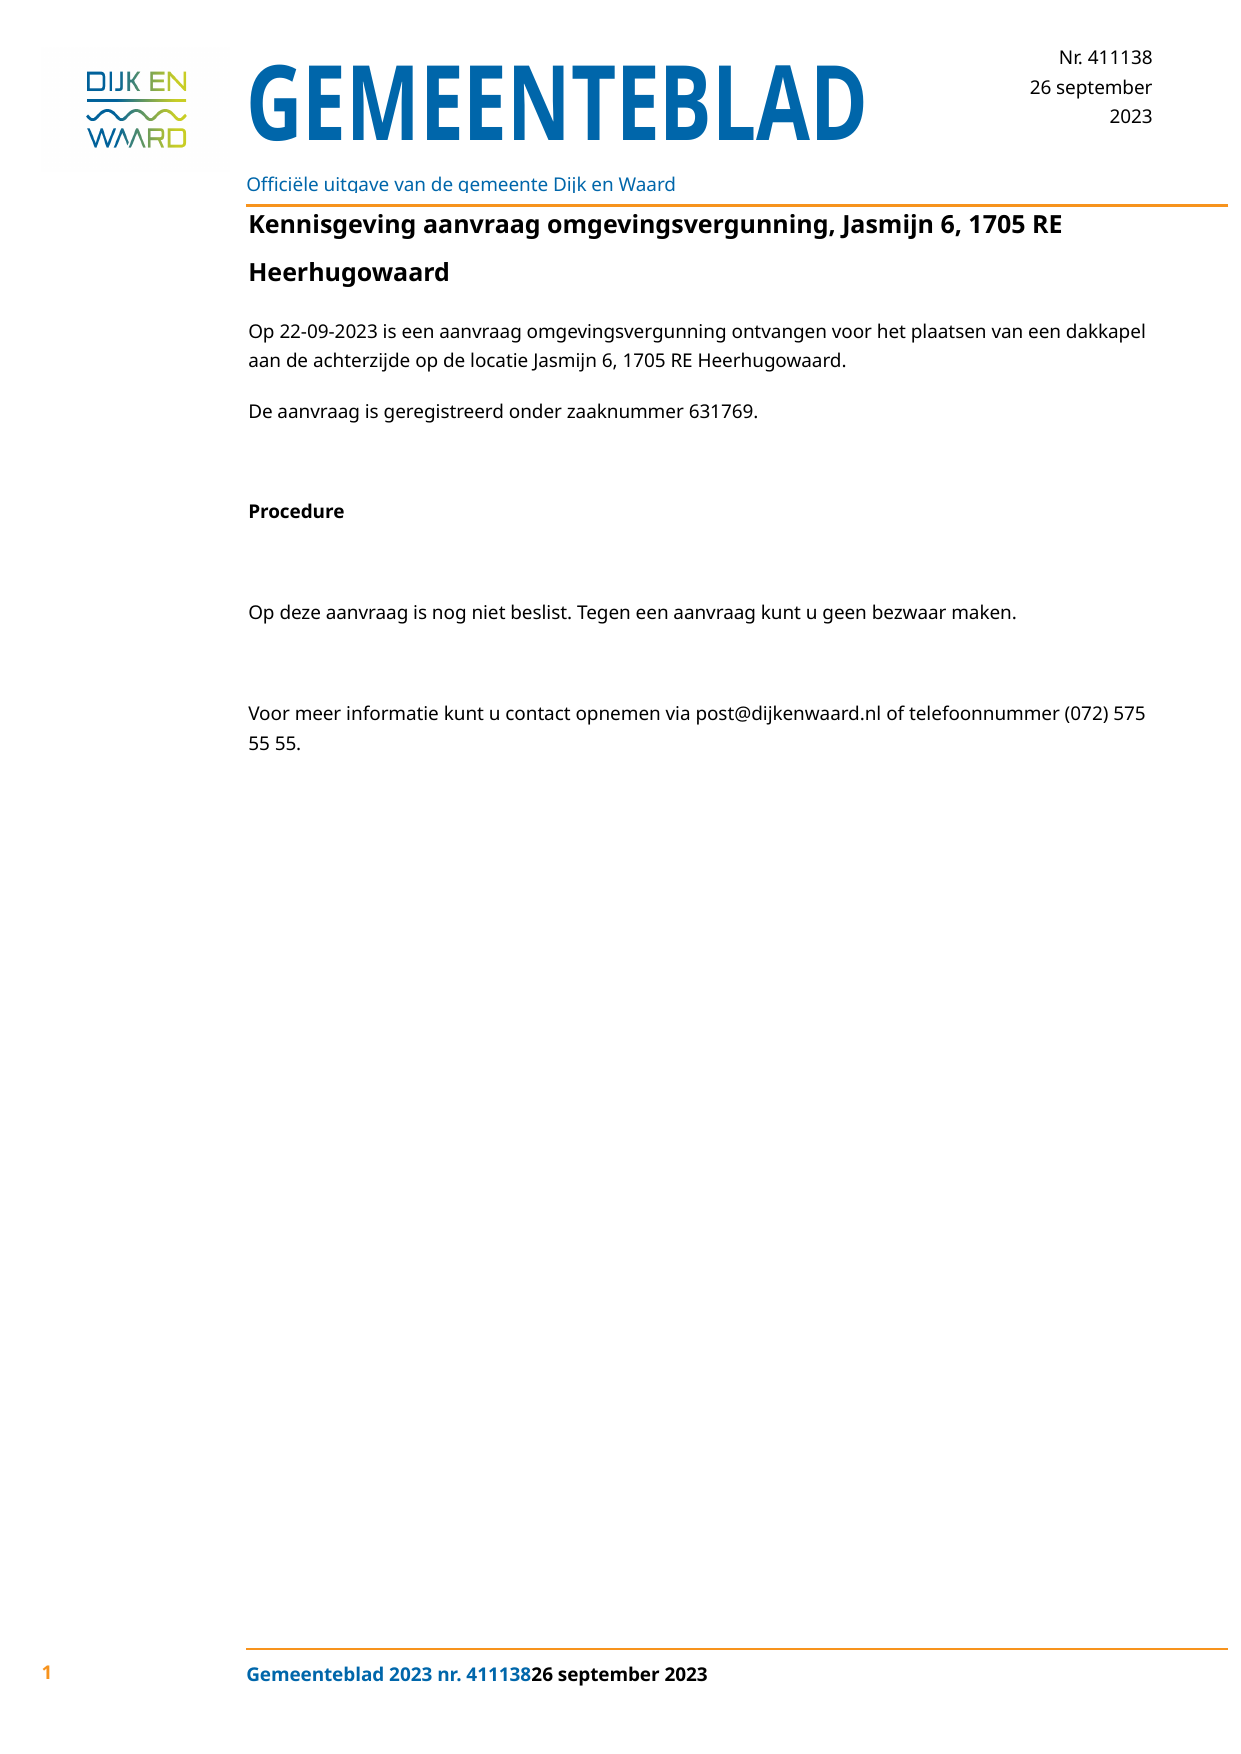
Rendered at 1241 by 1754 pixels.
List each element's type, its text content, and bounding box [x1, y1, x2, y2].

text Op deze aanvraag is nog niet beslist. Tegen een aanvraag kunt u geen bezwaar maken. [248, 599, 1152, 625]
text Kennisgeving aanvraag omgevingsvergunning, Jasmijn 6, 1705 RE Heerhugowaard [248, 207, 1152, 288]
text Procedure [248, 499, 1152, 524]
text De aanvraag is geregistreerd onder zaaknummer 631769. [248, 398, 1152, 424]
text Voor meer informatie kunt u contact opnemen via post@dijkenwaard.nl of telefoonnummer (072) 575 55 55. [248, 700, 1152, 756]
picture [41, 47, 231, 172]
text Op 22-09-2023 is een aanvraag omgevingsvergunning ontvangen voor het plaatsen van een dakkapel aan de achterzijde op de locatie Jasmijn 6, 1705 RE Heerhugowaard. [248, 318, 1152, 373]
